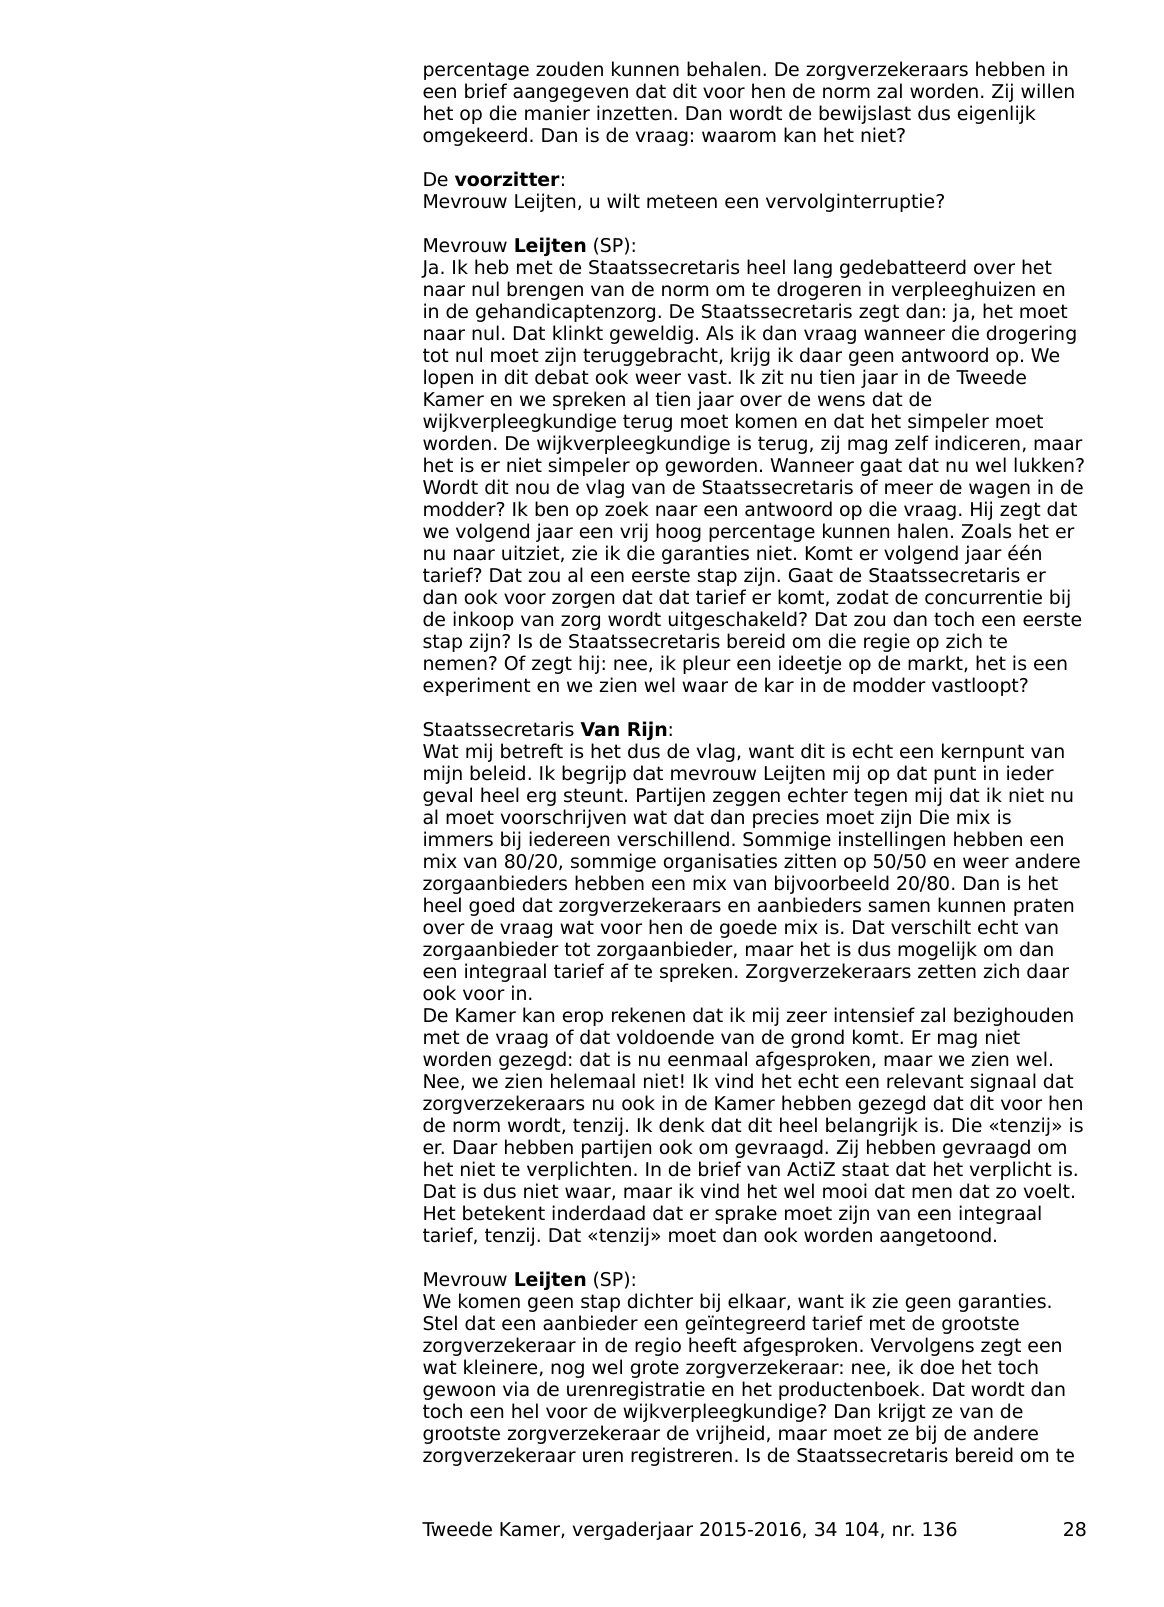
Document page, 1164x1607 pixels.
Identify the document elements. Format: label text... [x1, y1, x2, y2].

text De voorzitter: [422, 169, 1087, 191]
text Mevrouw Leijten (SP): [422, 1269, 1087, 1291]
text Mevrouw Leijten (SP): [422, 235, 1087, 257]
text We komen geen stap dichter bij elkaar, want ik zie geen garanties. Stel dat een aanbieder een geïntegreerd tarief met de grootste zorgverzekeraar in de regio heeft afgesproken. Vervolgens zegt een wat kleinere, nog wel grote zorgverzekeraar: nee, ik doe het toch gewoon via de urenregistratie en het productenboek. Dat wordt dan toch een hel voor de wijkverpleegkundige? Dan krijgt ze van de grootste zorgverzekeraar de vrijheid, maar moet ze bij de andere zorgverzekeraar uren registreren. Is de Staatssecretaris bereid om te [422, 1291, 1087, 1467]
text percentage zouden kunnen behalen. De zorgverzekeraars hebben in een brief aangegeven dat dit voor hen de norm zal worden. Zij willen het op die manier inzetten. Dan wordt de bewijslast dus eigenlijk omgekeerd. Dan is de vraag: waarom kan het niet? [422, 59, 1087, 147]
text Staatssecretaris Van Rijn: [422, 719, 1087, 741]
text Mevrouw Leijten, u wilt meteen een vervolginterruptie? [422, 191, 1087, 213]
text Wat mij betreft is het dus de vlag, want dit is echt een kernpunt van mijn beleid. Ik begrijp dat mevrouw Leijten mij op dat punt in ieder geval heel erg steunt. Partijen zeggen echter tegen mij dat ik niet nu al moet voorschrijven wat dat dan precies moet zijn Die mix is immers bij iedereen verschillend. Sommige instellingen hebben een mix van 80/20, sommige organisaties zitten op 50/50 en weer andere zorgaanbieders hebben een mix van bijvoorbeeld 20/80. Dan is het heel goed dat zorgverzekeraars en aanbieders samen kunnen praten over de vraag wat voor hen de goede mix is. Dat verschilt echt van zorgaanbieder tot zorgaanbieder, maar het is dus mogelijk om dan een integraal tarief af te spreken. Zorgverzekeraars zetten zich daar ook voor in. [422, 741, 1087, 1005]
text Ja. Ik heb met de Staatssecretaris heel lang gedebatteerd over het naar nul brengen van de norm om te drogeren in verpleeghuizen en in de gehandicaptenzorg. De Staatssecretaris zegt dan: ja, het moet naar nul. Dat klinkt geweldig. Als ik dan vraag wanneer die drogering tot nul moet zijn teruggebracht, krijg ik daar geen antwoord op. We lopen in dit debat ook weer vast. Ik zit nu tien jaar in de Tweede Kamer en we spreken al tien jaar over de wens dat de wijkverpleegkundige terug moet komen en dat het simpeler moet worden. De wijkverpleegkundige is terug, zij mag zelf indiceren, maar het is er niet simpeler op geworden. Wanneer gaat dat nu wel lukken? Wordt dit nou de vlag van de Staatssecretaris of meer de wagen in de modder? Ik ben op zoek naar een antwoord op die vraag. Hij zegt dat we volgend jaar een vrij hoog percentage kunnen halen. Zoals het er nu naar uitziet, zie ik die garanties niet. Komt er volgend jaar één tarief? Dat zou al een eerste stap zijn. Gaat de Staatssecretaris er dan ook voor zorgen dat dat tarief er komt, zodat de concurrentie bij de inkoop van zorg wordt uitgeschakeld? Dat zou dan toch een eerste stap zijn? Is de Staatssecretaris bereid om die regie op zich te nemen? Of zegt hij: nee, ik pleur een ideetje op de markt, het is een experiment en we zien wel waar de kar in de modder vastloopt? [422, 257, 1087, 697]
text De Kamer kan erop rekenen dat ik mij zeer intensief zal bezighouden met de vraag of dat voldoende van de grond komt. Er mag niet worden gezegd: dat is nu eenmaal afgesproken, maar we zien wel. Nee, we zien helemaal niet! Ik vind het echt een relevant signaal dat zorgverzekeraars nu ook in de Kamer hebben gezegd dat dit voor hen de norm wordt, tenzij. Ik denk dat dit heel belangrijk is. Die «tenzij» is er. Daar hebben partijen ook om gevraagd. Zij hebben gevraagd om het niet te verplichten. In de brief van ActiZ staat dat het verplicht is. Dat is dus niet waar, maar ik vind het wel mooi dat men dat zo voelt. Het betekent inderdaad dat er sprake moet zijn van een integraal tarief, tenzij. Dat «tenzij» moet dan ook worden aangetoond. [422, 1005, 1087, 1247]
